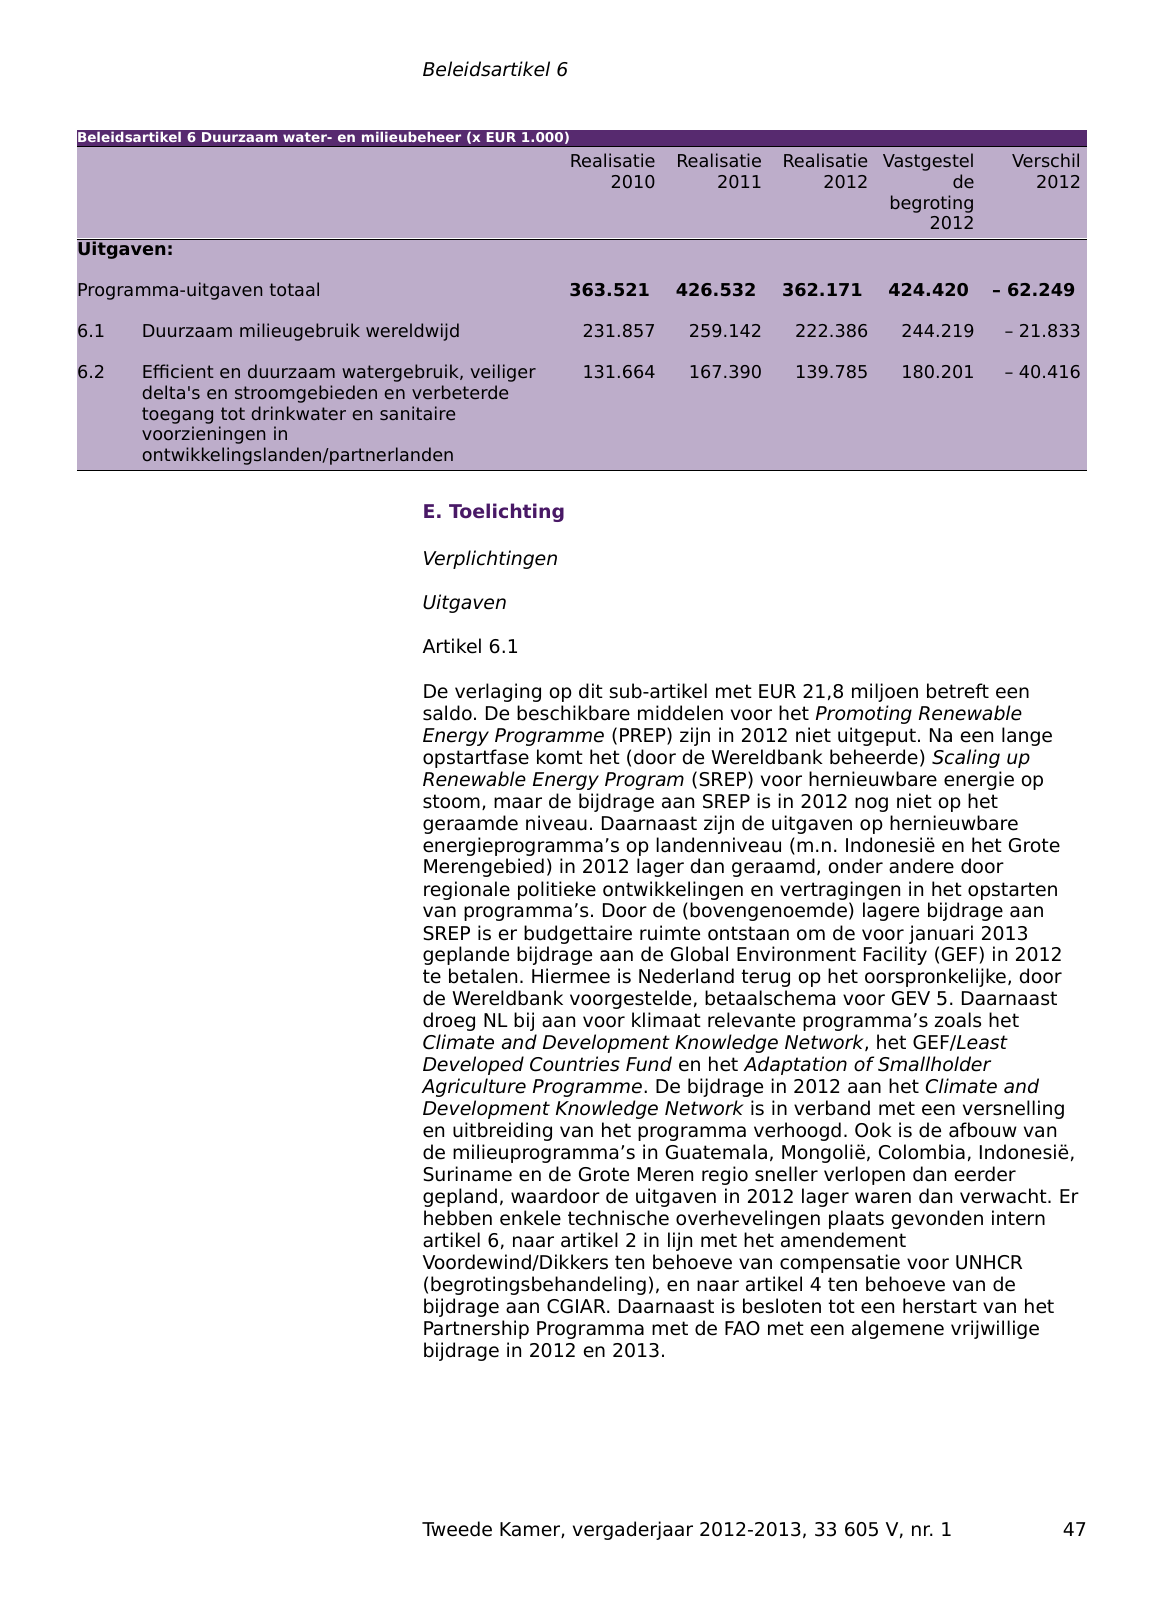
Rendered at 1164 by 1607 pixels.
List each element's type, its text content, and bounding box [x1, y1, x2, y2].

table_cell Verschil 2012 [980, 147, 1087, 238]
table_cell [661, 300, 768, 321]
table_cell – 62.249 [980, 280, 1087, 300]
table_cell [136, 259, 555, 280]
subtitle Uitgaven [422, 592, 1087, 614]
table_cell [77, 342, 136, 362]
table_cell [874, 240, 980, 259]
text De verlaging op dit sub-artikel met EUR 21,8 miljoen betreft een saldo. De beschikbare middelen voor het Promoting Renewable Energy Programme (PREP) zijn in 2012 niet uitgeput. Na een lange opstartfase komt het (door de Wereldbank beheerde) Scaling up Renewable Energy Program (SREP) voor hernieuwbare energie op stoom, maar de bijdrage aan SREP is in 2012 nog niet op het geraamde niveau. Daarnaast zijn de uitgaven op hernieuwbare energieprogramma’s op landenniveau (m.n. Indonesië en het Grote Merengebied) in 2012 lager dan geraamd, onder andere door regionale politieke ontwikkelingen en vertragingen in het opstarten van programma’s. Door de (bovengenoemde) lagere bijdrage aan SREP is er budgettaire ruimte ontstaan om de voor januari 2013 geplande bijdrage aan de Global Environment Facility (GEF) in 2012 te betalen. Hiermee is Nederland terug op het oorspronkelijke, door de Wereldbank voorgestelde, betaalschema voor GEV 5. Daarnaast droeg NL bij aan voor klimaat relevante programma’s zoals het Climate and Development Knowledge Network, het GEF/Least Developed Countries Fund en het Adaptation of Smallholder Agriculture Programme. De bijdrage in 2012 aan het Climate and Development Knowledge Network is in verband met een versnelling en uitbreiding van het programma verhoogd. Ook is de afbouw van de milieuprogramma’s in Guatemala, Mongolië, Colombia, Indonesië, Suriname en de Grote Meren regio sneller verlopen dan eerder gepland, waardoor de uitgaven in 2012 lager waren dan verwacht. Er hebben enkele technische overhevelingen plaats gevonden intern artikel 6, naar artikel 2 in lijn met het amendement Voordewind/Dikkers ten behoeve van compensatie voor UNHCR (begrotingsbehandeling), en naar artikel 4 ten behoeve van de bijdrage aan CGIAR. Daarnaast is besloten tot een herstart van het Partnership Programma met de FAO met een algemene vrijwillige bijdrage in 2012 en 2013. [422, 681, 1087, 1362]
table_cell 259.142 [661, 321, 768, 342]
table_header Beleidsartikel 6 Duurzaam water- en milieubeheer (x EUR 1.000) [77, 130, 1087, 146]
subtitle Verplichtingen [422, 548, 1087, 570]
table_cell [768, 342, 874, 362]
table_cell [874, 259, 980, 280]
table_cell Duurzaam milieugebruik wereldwijd [136, 321, 555, 342]
subtitle Artikel 6.1 [422, 636, 1087, 658]
table_cell 231.857 [555, 321, 661, 342]
table_cell 6.2 [77, 362, 136, 470]
table_cell Efficient en duurzaam watergebruik, veiliger delta's en stroomgebieden en verbeterde toegang tot drinkwater en sanitaire voorzieningen in ontwikkelingslanden/partnerlanden [136, 362, 555, 470]
table_cell 363.521 [555, 280, 661, 300]
table_cell Programma-uitgaven totaal [77, 280, 555, 300]
table_cell Realisatie 2011 [661, 147, 768, 238]
table_cell [555, 300, 661, 321]
table_cell [77, 147, 136, 238]
table_cell 167.390 [661, 362, 768, 470]
table_cell [136, 147, 555, 238]
table_cell [555, 240, 661, 259]
table_cell 139.785 [768, 362, 874, 470]
table_cell [768, 300, 874, 321]
table_cell [136, 342, 555, 362]
table_cell [980, 342, 1087, 362]
table_cell [661, 342, 768, 362]
table_cell 244.219 [874, 321, 980, 342]
table_cell 180.201 [874, 362, 980, 470]
table_cell [768, 240, 874, 259]
table_cell – 40.416 [980, 362, 1087, 470]
table_cell 222.386 [768, 321, 874, 342]
table_cell [874, 300, 980, 321]
subtitle E. Toelichting [422, 501, 1087, 523]
table_cell 6.1 [77, 321, 136, 342]
table_cell Vastgestelde begroting 2012 [874, 147, 980, 238]
table_cell [136, 300, 555, 321]
table_cell [980, 240, 1087, 259]
table_cell [768, 259, 874, 280]
table_cell [980, 259, 1087, 280]
table_cell 426.532 [661, 280, 768, 300]
table_cell [874, 342, 980, 362]
table_cell [980, 300, 1087, 321]
table_cell 131.664 [555, 362, 661, 470]
table_cell 424.420 [874, 280, 980, 300]
table_cell [555, 259, 661, 280]
table_cell [661, 240, 768, 259]
table_cell [661, 259, 768, 280]
table_cell [555, 342, 661, 362]
table_cell 362.171 [768, 280, 874, 300]
table_cell Realisatie 2010 [555, 147, 661, 238]
table_cell [77, 259, 136, 280]
table_cell – 21.833 [980, 321, 1087, 342]
table_cell Uitgaven: [77, 240, 555, 259]
table_cell Realisatie 2012 [768, 147, 874, 238]
table_cell [77, 300, 136, 321]
